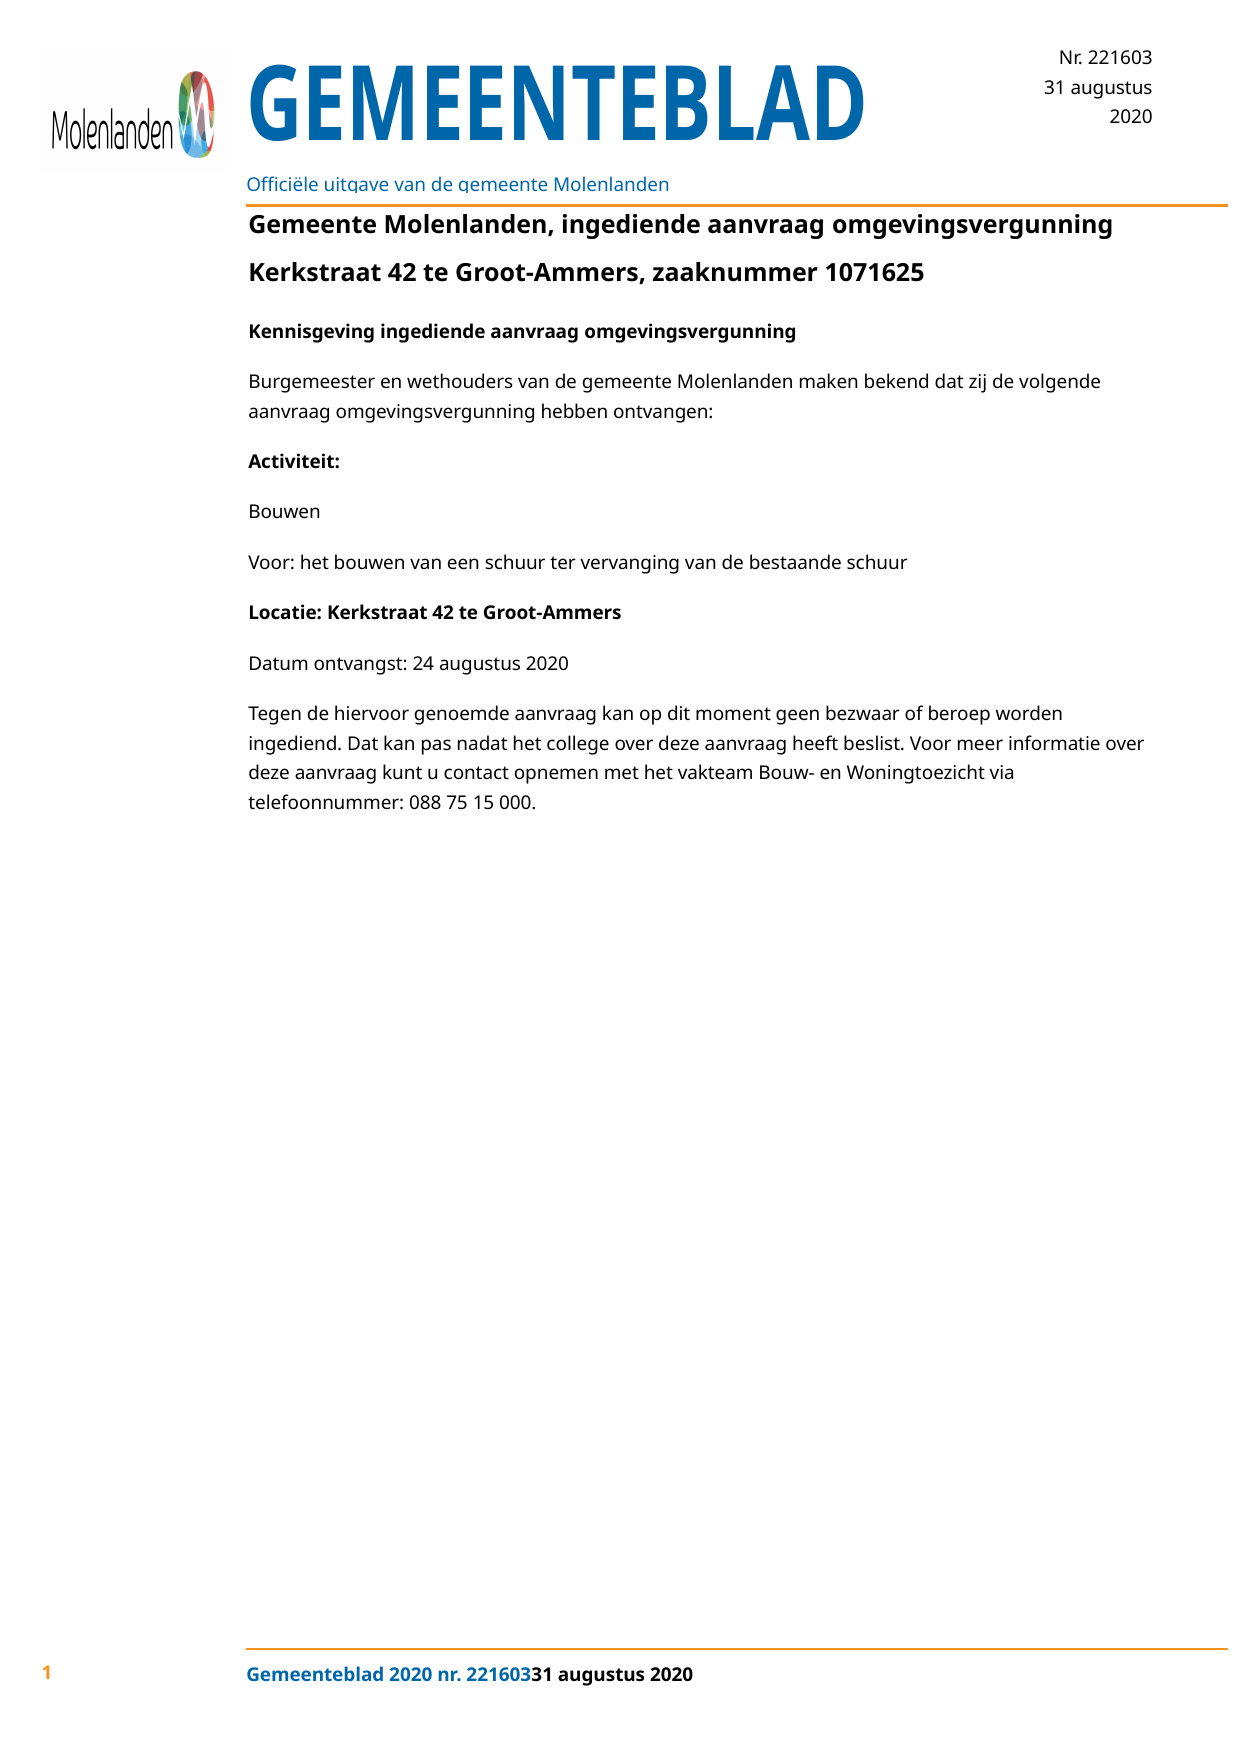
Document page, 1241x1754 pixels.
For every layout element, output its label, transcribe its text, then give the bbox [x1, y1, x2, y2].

text Tegen de hiervoor genoemde aanvraag kan op dit moment geen bezwaar of beroep worden ingediend. Dat kan pas nadat het college over deze aanvraag heeft beslist. Voor meer informatie over deze aanvraag kunt u contact opnemen met het vakteam Bouw- en Woningtoezicht via telefoonnummer: 088 75 15 000. [248, 700, 1152, 815]
text Locatie: Kerkstraat 42 te Groot-Ammers [248, 599, 1152, 625]
text Gemeente Molenlanden, ingediende aanvraag omgevingsvergunning Kerkstraat 42 te Groot-Ammers, zaaknummer 1071625 [248, 207, 1152, 288]
text Activiteit: [248, 448, 1152, 474]
picture [41, 47, 231, 172]
text Bouwen [248, 499, 1152, 524]
text Datum ontvangst: 24 augustus 2020 [248, 650, 1152, 676]
text Voor: het bouwen van een schuur ter vervanging van de bestaande schuur [248, 549, 1152, 575]
text Kennisgeving ingediende aanvraag omgevingsvergunning [248, 318, 1152, 344]
text Burgemeester en wethouders van de gemeente Molenlanden maken bekend dat zij de volgende aanvraag omgevingsvergunning hebben ontvangen: [248, 368, 1152, 424]
